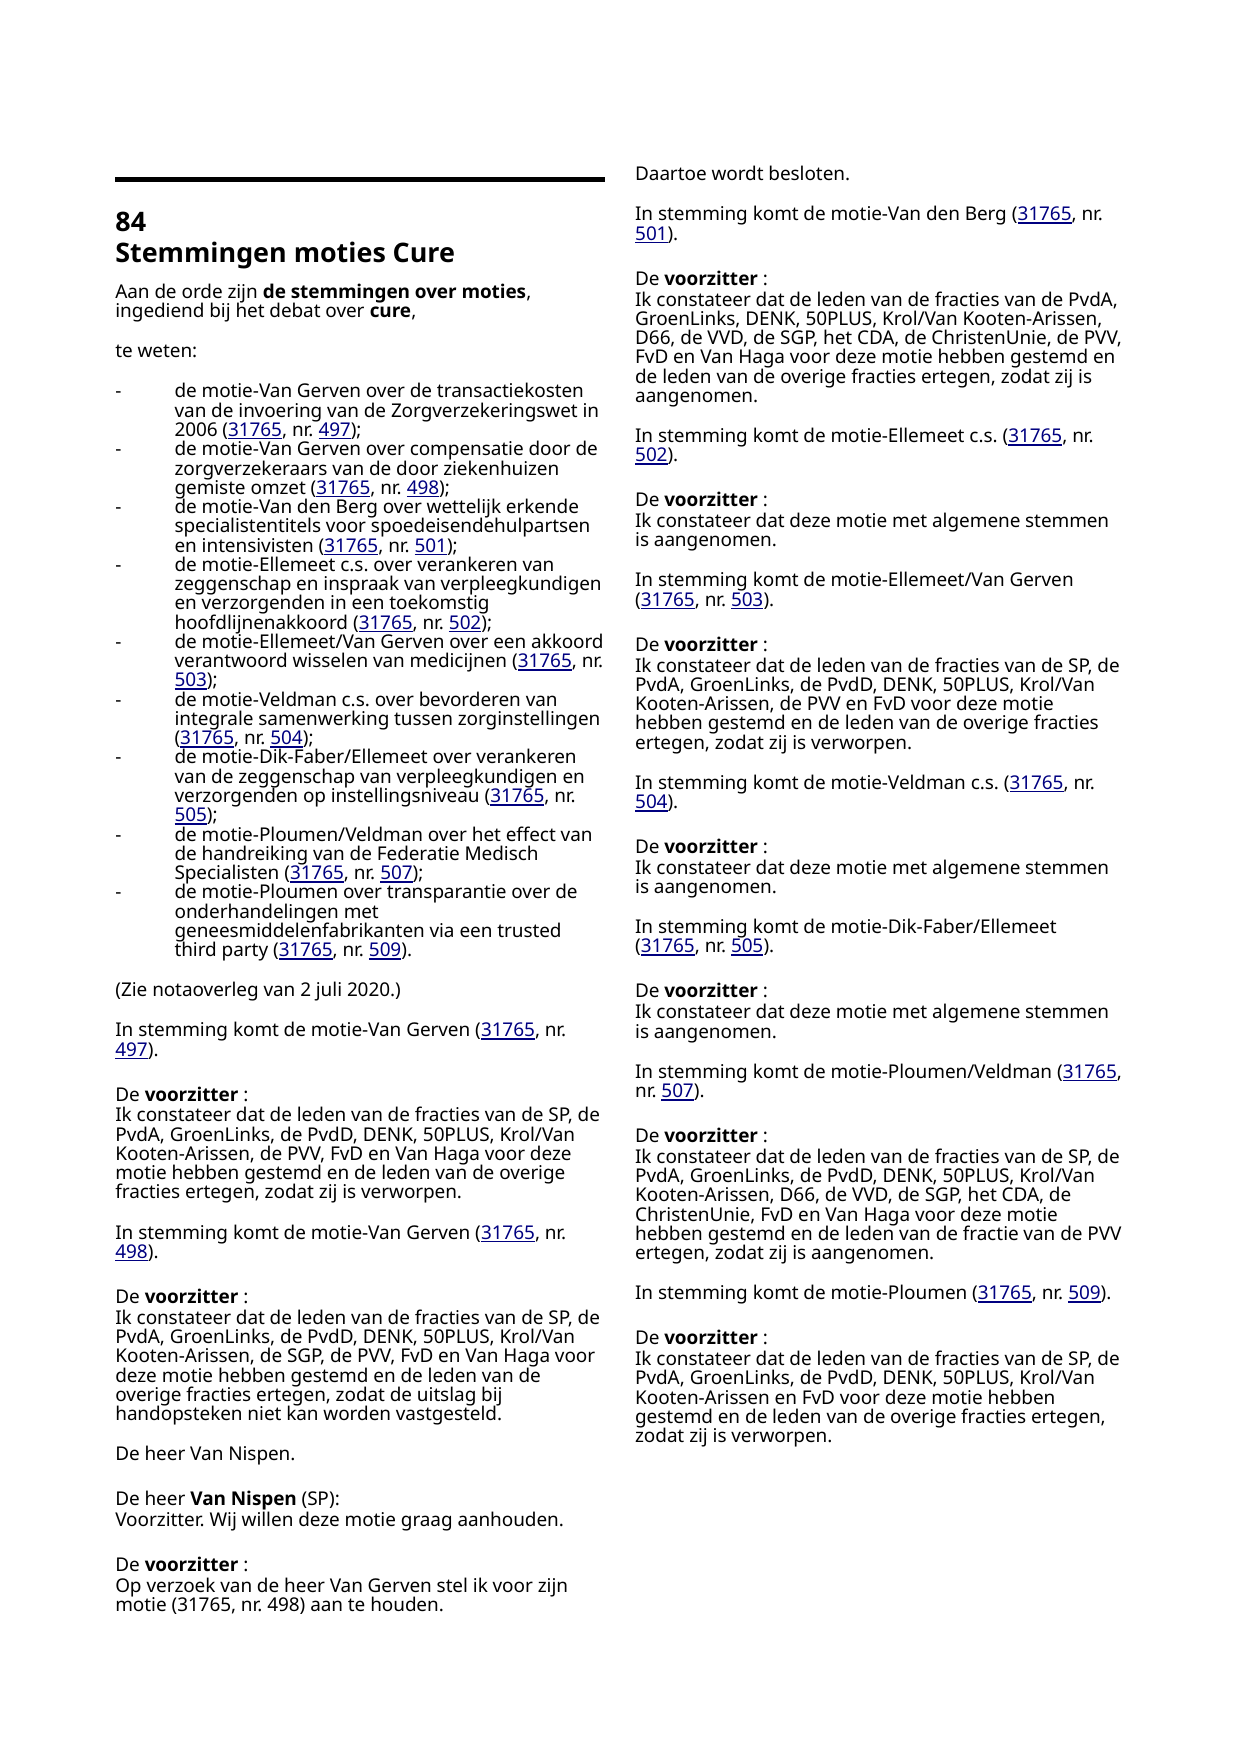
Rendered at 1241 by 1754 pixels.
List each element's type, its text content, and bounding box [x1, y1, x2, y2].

text Op verzoek van de heer Van Gerven stel ik voor zijn motie (31765, nr. 498) aan te houden. [115, 1577, 605, 1615]
text De voorzitter : [115, 1283, 605, 1309]
list de motie-Ellemeet c.s. over verankeren van zeggenschap en inspraak van verpleegkundigen en verzorgenden in een toekomstig hoofdlijnenakkoord (31765, nr. 502); [115, 556, 605, 633]
text Daartoe wordt besloten. [635, 165, 1125, 184]
text De voorzitter : [635, 631, 1125, 657]
text te weten: [115, 342, 605, 362]
text Ik constateer dat de leden van de fracties van de SP, de PvdA, GroenLinks, de PvdD, DENK, 50PLUS, Krol/Van Kooten-Arissen, D66, de VVD, de SGP, het CDA, de ChristenUnie, FvD en Van Haga voor deze motie hebben gestemd en de leden van de fractie van de PVV ertegen, zodat zij is aangenomen. [635, 1148, 1125, 1263]
list de motie-Van Gerven over compensatie door de zorgverzekeraars van de door ziekenhuizen gemiste omzet (31765, nr. 498); [115, 440, 605, 498]
text 84 [115, 203, 605, 239]
list de motie-Ploumen over transparantie over de onderhandelingen met geneesmiddelenfabrikanten via een trusted third party (31765, nr. 509). [115, 883, 605, 961]
list de motie-Van den Berg over wettelijk erkende specialistentitels voor spoedeisendehulpartsen en intensivisten (31765, nr. 501); [115, 498, 605, 556]
text Ik constateer dat de leden van de fracties van de PvdA, GroenLinks, DENK, 50PLUS, Krol/Van Kooten-Arissen, D66, de VVD, de SGP, het CDA, de ChristenUnie, de PVV, FvD en Van Haga voor deze motie hebben gestemd en de leden van de overige fracties ertegen, zodat zij is aangenomen. [635, 291, 1125, 406]
text In stemming komt de motie-Van Gerven (31765, nr. 498). [115, 1224, 605, 1262]
text De voorzitter : [635, 978, 1125, 1003]
text Ik constateer dat de leden van de fracties van de SP, de PvdA, GroenLinks, de PvdD, DENK, 50PLUS, Krol/Van Kooten-Arissen, de SGP, de PVV, FvD en Van Haga voor deze motie hebben gestemd en de leden van de overige fracties ertegen, zodat de uitslag bij handopsteken niet kan worden vastgesteld. [115, 1309, 605, 1424]
text (Zie notaoverleg van 2 juli 2020.) [115, 981, 605, 1001]
list de motie-Dik-Faber/Ellemeet over verankeren van de zeggenschap van verpleegkundigen en verzorgenden op instellingsniveau (31765, nr. 505); [115, 748, 605, 826]
text Ik constateer dat deze motie met algemene stemmen is aangenomen. [635, 512, 1125, 551]
text In stemming komt de motie-Ploumen/Veldman (31765, nr. 507). [635, 1063, 1125, 1101]
text De voorzitter : [635, 833, 1125, 859]
text Aan de orde zijn de stemmingen over moties, ingediend bij het debat over cure, [115, 283, 605, 322]
text Stemmingen moties Cure [115, 239, 605, 283]
text Voorzitter. Wij willen deze motie graag aanhouden. [115, 1511, 605, 1530]
text In stemming komt de motie-Ploumen (31765, nr. 509). [635, 1284, 1125, 1303]
text Ik constateer dat de leden van de fracties van de SP, de PvdA, GroenLinks, de PvdD, DENK, 50PLUS, Krol/Van Kooten-Arissen en FvD voor deze motie hebben gestemd en de leden van de overige fracties ertegen, zodat zij is verworpen. [635, 1350, 1125, 1446]
text In stemming komt de motie-Van den Berg (31765, nr. 501). [635, 205, 1125, 244]
text De voorzitter : [635, 265, 1125, 291]
list de motie-Ellemeet/Van Gerven over een akkoord verantwoord wisselen van medicijnen (31765, nr. 503); [115, 633, 605, 691]
list de motie-Veldman c.s. over bevorderen van integrale samenwerking tussen zorginstellingen (31765, nr. 504); [115, 691, 605, 748]
text In stemming komt de motie-Veldman c.s. (31765, nr. 504). [635, 774, 1125, 812]
text Ik constateer dat de leden van de fracties van de SP, de PvdA, GroenLinks, de PvdD, DENK, 50PLUS, Krol/Van Kooten-Arissen, de PVV, FvD en Van Haga voor deze motie hebben gestemd en de leden van de overige fracties ertegen, zodat zij is verworpen. [115, 1106, 605, 1203]
text De voorzitter : [635, 486, 1125, 512]
text In stemming komt de motie-Ellemeet c.s. (31765, nr. 502). [635, 427, 1125, 466]
text De heer Van Nispen. [115, 1445, 605, 1464]
text De voorzitter : [635, 1122, 1125, 1148]
text De voorzitter : [115, 1551, 605, 1577]
text Ik constateer dat deze motie met algemene stemmen is aangenomen. [635, 859, 1125, 897]
text In stemming komt de motie-Ellemeet/Van Gerven (31765, nr. 503). [635, 571, 1125, 610]
list de motie-Van Gerven over de transactiekosten van de invoering van de Zorgverzekeringswet in 2006 (31765, nr. 497); [115, 382, 605, 440]
text De heer Van Nispen (SP): [115, 1485, 605, 1511]
text Ik constateer dat deze motie met algemene stemmen is aangenomen. [635, 1003, 1125, 1042]
list de motie-Ploumen/Veldman over het effect van de handreiking van de Federatie Medisch Specialisten (31765, nr. 507); [115, 826, 605, 883]
text De voorzitter : [635, 1324, 1125, 1350]
text De voorzitter : [115, 1081, 605, 1106]
text Ik constateer dat de leden van de fracties van de SP, de PvdA, GroenLinks, de PvdD, DENK, 50PLUS, Krol/Van Kooten-Arissen, de PVV en FvD voor deze motie hebben gestemd en de leden van de overige fracties ertegen, zodat zij is verworpen. [635, 657, 1125, 753]
text In stemming komt de motie-Dik-Faber/Ellemeet (31765, nr. 505). [635, 918, 1125, 957]
text In stemming komt de motie-Van Gerven (31765, nr. 497). [115, 1021, 605, 1060]
